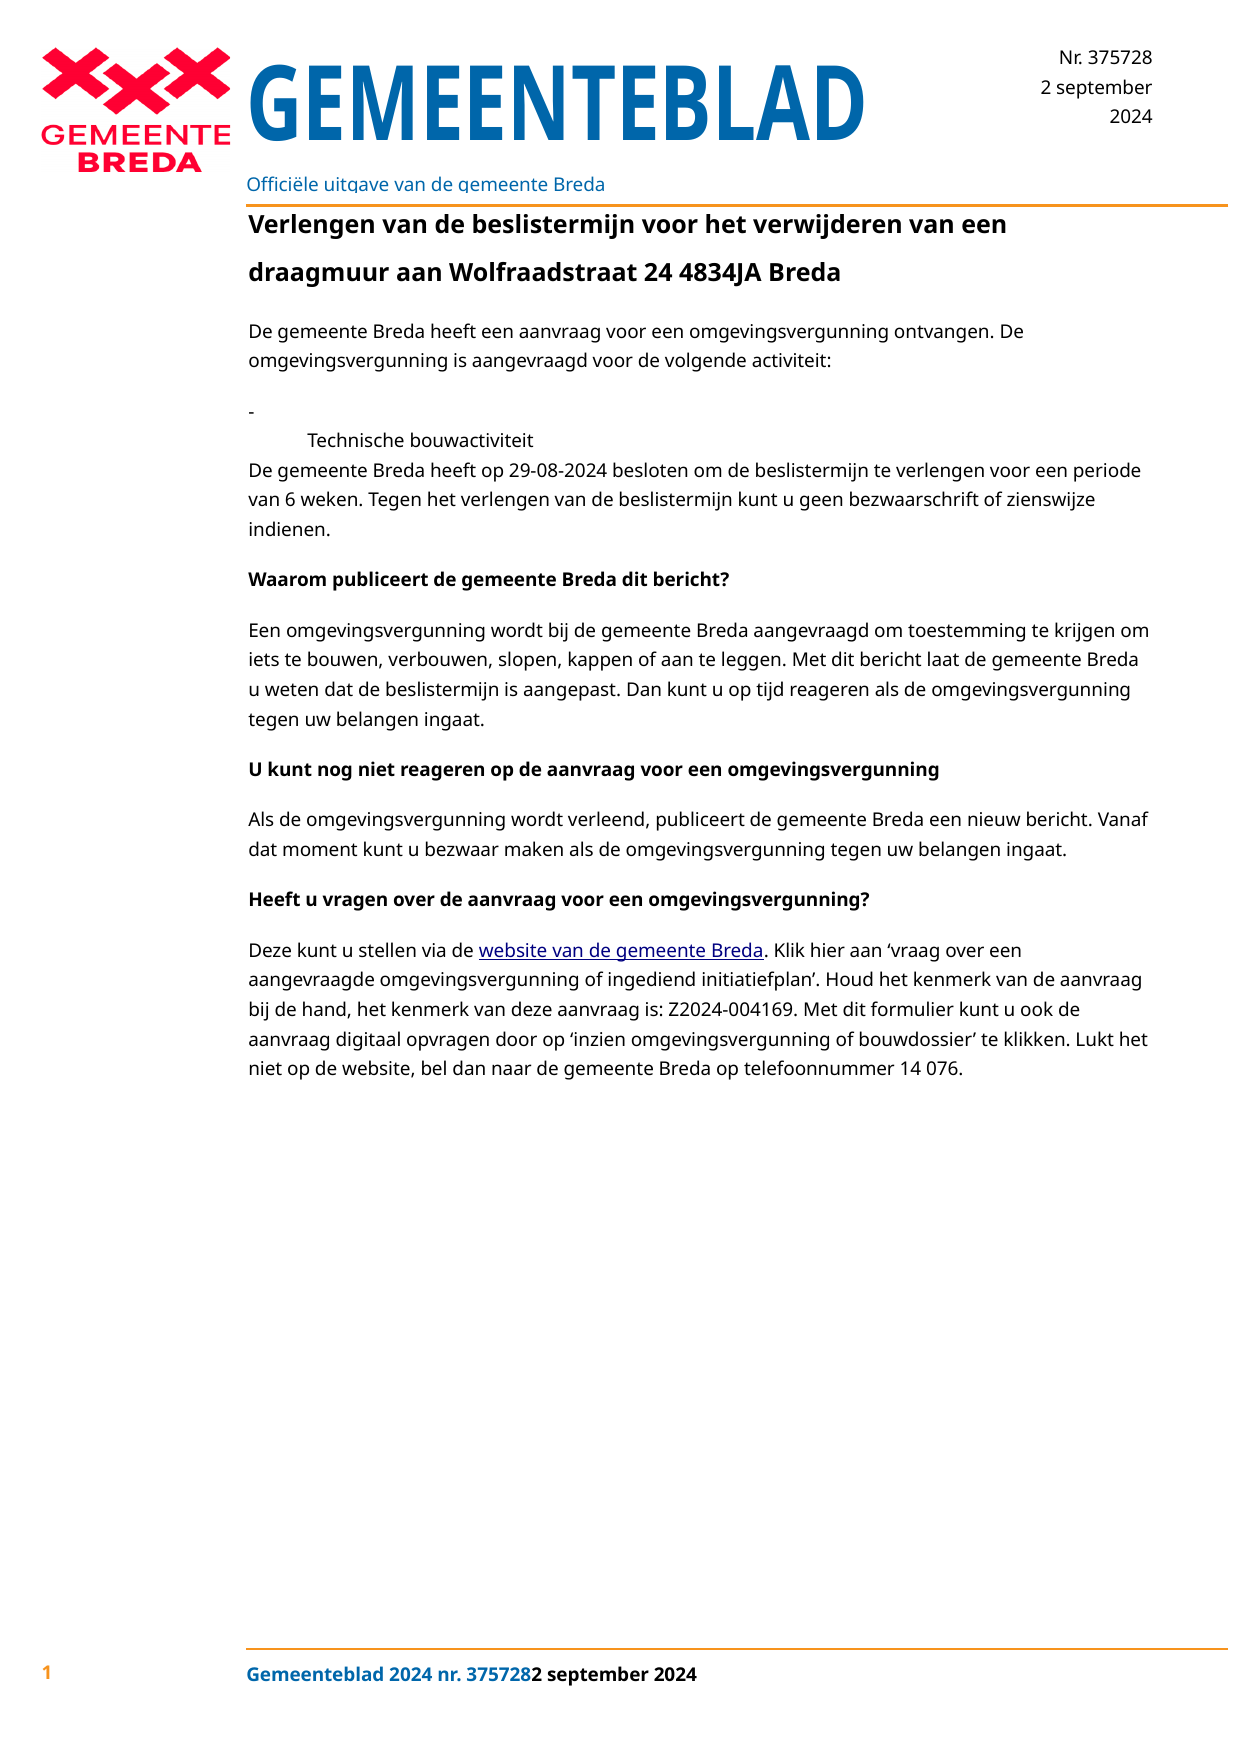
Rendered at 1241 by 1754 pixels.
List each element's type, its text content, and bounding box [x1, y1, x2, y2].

text Een omgevingsvergunning wordt bij de gemeente Breda aangevraagd om toestemming te krijgen om iets te bouwen, verbouwen, slopen, kappen of aan te leggen. Met dit bericht laat de gemeente Breda u weten dat de beslistermijn is aangepast. Dan kunt u op tijd reageren als de omgevingsvergunning tegen uw belangen ingaat. [248, 617, 1152, 732]
text Verlengen van de beslistermijn voor het verwijderen van een draagmuur aan Wolfraadstraat 24 4834JA Breda [248, 207, 1152, 288]
text Deze kunt u stellen via de website van de gemeente Breda. Klik hier aan ‘vraag over een aangevraagde omgevingsvergunning of ingediend initiatiefplan’. Houd het kenmerk van de aanvraag bij de hand, het kenmerk van deze aanvraag is: Z2024-004169. Met dit formulier kunt u ook de aanvraag digitaal opvragen door op ‘inzien omgevingsvergunning of bouwdossier’ te klikken. Lukt het niet op de website, bel dan naar de gemeente Breda op telefoonnummer 14 076. [248, 937, 1152, 1081]
text U kunt nog niet reageren op de aanvraag voor een omgevingsvergunning [248, 756, 1152, 782]
text De gemeente Breda heeft een aanvraag voor een omgevingsvergunning ontvangen. De omgevingsvergunning is aangevraagd voor de volgende activiteit: [248, 318, 1152, 373]
text Waarom publiceert de gemeente Breda dit bericht? [248, 567, 1152, 592]
list Technische bouwactiviteit [248, 427, 1152, 453]
text Heeft u vragen over de aanvraag voor een omgevingsvergunning? [248, 887, 1152, 912]
text Als de omgevingsvergunning wordt verleend, publiceert de gemeente Breda een nieuw bericht. Vanaf dat moment kunt u bezwaar maken als de omgevingsvergunning tegen uw belangen ingaat. [248, 807, 1152, 862]
text De gemeente Breda heeft op 29-08-2024 besloten om de beslistermijn te verlengen voor een periode van 6 weken. Tegen het verlengen van de beslistermijn kunt u geen bezwaarschrift of zienswijze indienen. [248, 457, 1152, 542]
picture [41, 47, 231, 172]
